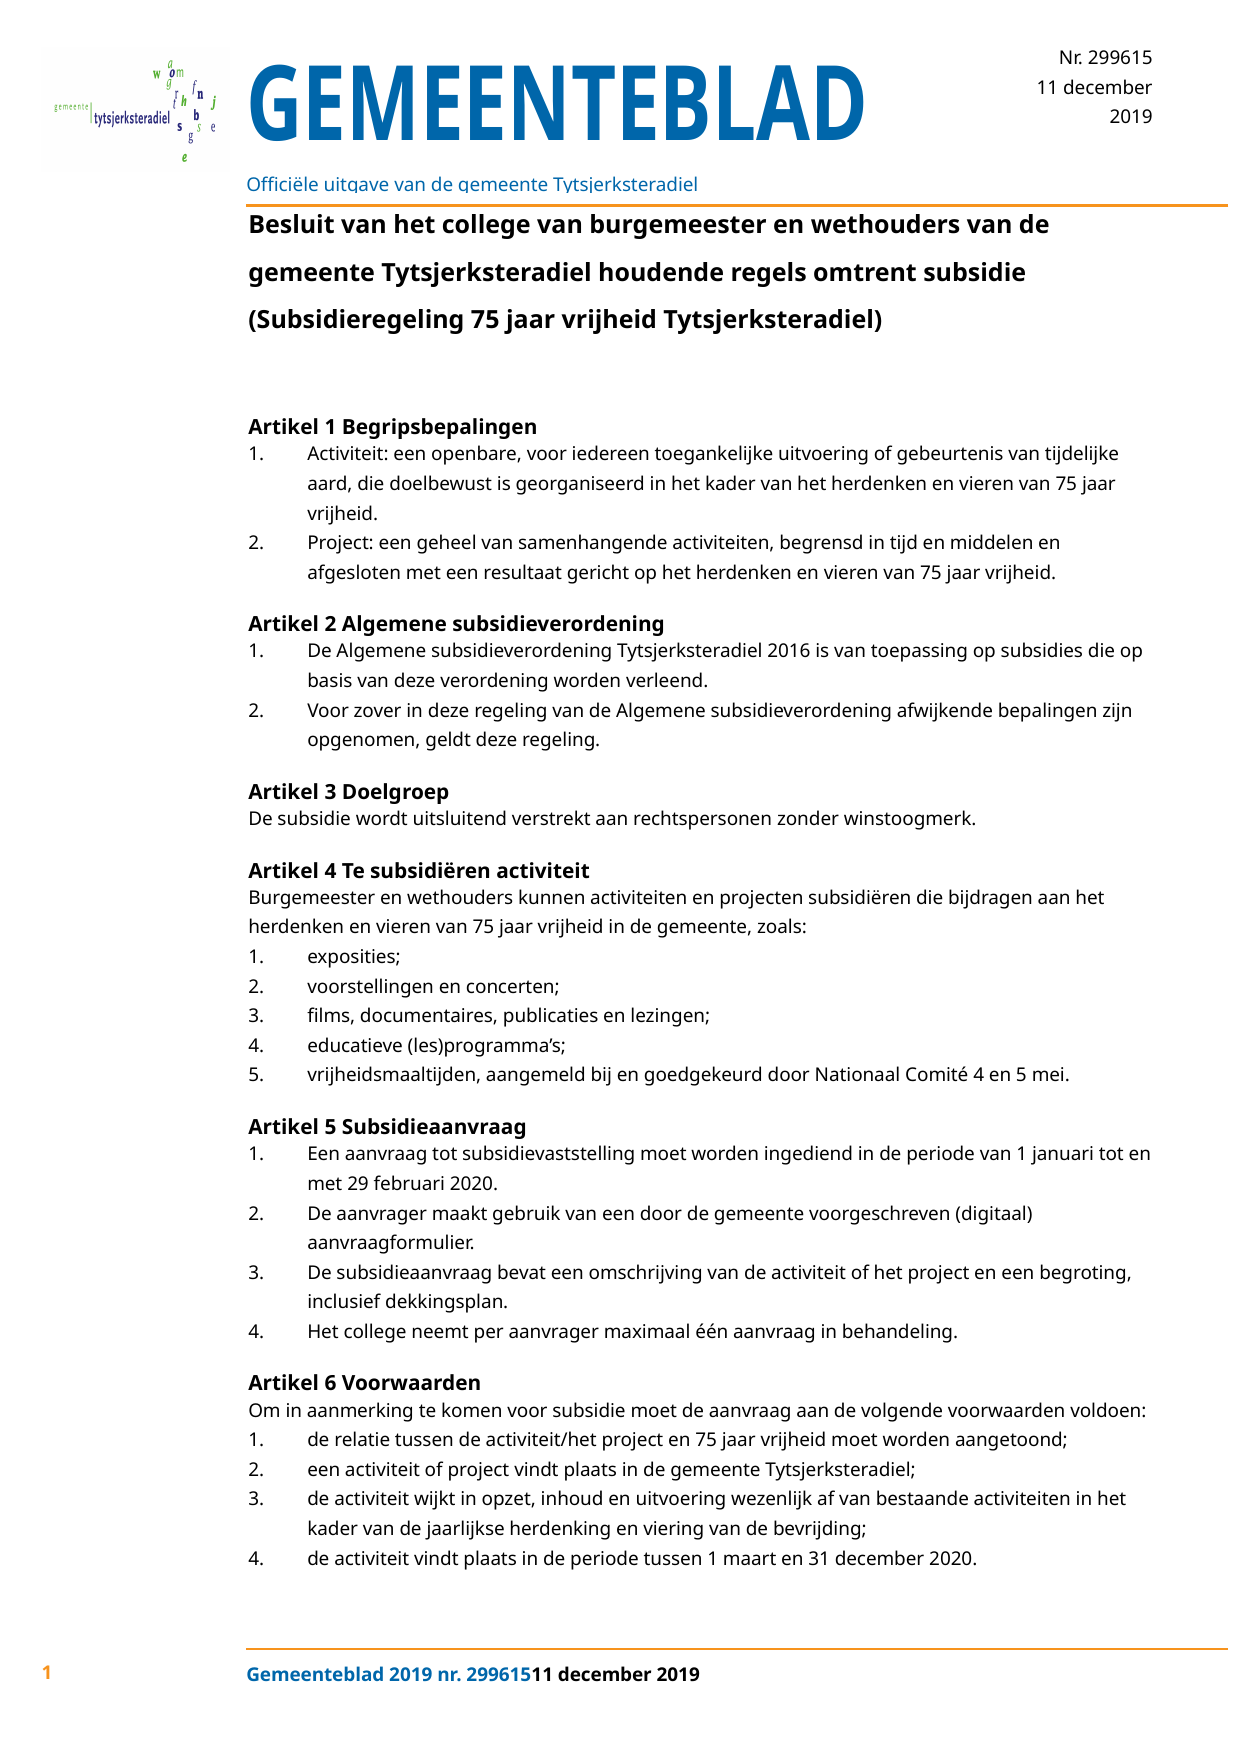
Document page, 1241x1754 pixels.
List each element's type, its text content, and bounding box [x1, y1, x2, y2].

list voorstellingen en concerten; [248, 973, 1152, 999]
list educatieve (les)programma’s; [248, 1032, 1152, 1058]
list De subsidieaanvraag bevat een omschrijving van de activiteit of het project en een begroting, inclusief dekkingsplan. [248, 1259, 1152, 1314]
text Artikel 2 Algemene subsidieverordening [248, 609, 1152, 638]
list vrijheidsmaaltijden, aangemeld bij en goedgekeurd door Nationaal Comité 4 en 5 mei. [248, 1062, 1152, 1087]
list de activiteit wijkt in opzet, inhoud en uitvoering wezenlijk af van bestaande activiteiten in het kader van de jaarlijkse herdenking en viering van de bevrijding; [248, 1486, 1152, 1541]
picture [41, 47, 231, 172]
text Besluit van het college van burgemeester en wethouders van de gemeente Tytsjerksteradiel houdende regels omtrent subsidie (Subsidieregeling 75 jaar vrijheid Tytsjerksteradiel) [248, 207, 1152, 336]
list De Algemene subsidieverordening Tytsjerksteradiel 2016 is van toepassing op subsidies die op basis van deze verordening worden verleend. [248, 638, 1152, 693]
text Artikel 1 Begripsbepalingen [248, 412, 1152, 441]
list Een aanvraag tot subsidievaststelling moet worden ingediend in de periode van 1 januari tot en met 29 februari 2020. [248, 1141, 1152, 1196]
list Voor zover in deze regeling van de Algemene subsidieverordening afwijkende bepalingen zijn opgenomen, geldt deze regeling. [248, 697, 1152, 752]
list Activiteit: een openbare, voor iedereen toegankelijke uitvoering of gebeurtenis van tijdelijke aard, die doelbewust is georganiseerd in het kader van het herdenken en vieren van 75 jaar vrijheid. [248, 441, 1152, 525]
text Artikel 6 Voorwaarden [248, 1368, 1152, 1397]
list Project: een geheel van samenhangende activiteiten, begrensd in tijd en middelen en afgesloten met een resultaat gericht op het herdenken en vieren van 75 jaar vrijheid. [248, 529, 1152, 584]
text Om in aanmerking te komen voor subsidie moet de aanvraag aan de volgende voorwaarden voldoen: [248, 1397, 1152, 1423]
text Artikel 3 Doelgroep [248, 777, 1152, 805]
text Artikel 4 Te subsidiëren activiteit [248, 856, 1152, 884]
list de relatie tussen de activiteit/het project en 75 jaar vrijheid moet worden aangetoond; [248, 1426, 1152, 1452]
list Het college neemt per aanvrager maximaal één aanvraag in behandeling. [248, 1318, 1152, 1344]
list films, documentaires, publicaties en lezingen; [248, 1002, 1152, 1028]
text Artikel 5 Subsidieaanvraag [248, 1112, 1152, 1141]
list exposities; [248, 943, 1152, 969]
list De aanvrager maakt gebruik van een door de gemeente voorgeschreven (digitaal) aanvraagformulier. [248, 1200, 1152, 1255]
text De subsidie wordt uitsluitend verstrekt aan rechtspersonen zonder winstoogmerk. [248, 805, 1152, 831]
list de activiteit vindt plaats in de periode tussen 1 maart en 31 december 2020. [248, 1545, 1152, 1571]
list een activiteit of project vindt plaats in de gemeente Tytsjerksteradiel; [248, 1456, 1152, 1482]
text Burgemeester en wethouders kunnen activiteiten en projecten subsidiëren die bijdragen aan het herdenken en vieren van 75 jaar vrijheid in de gemeente, zoals: [248, 884, 1152, 939]
